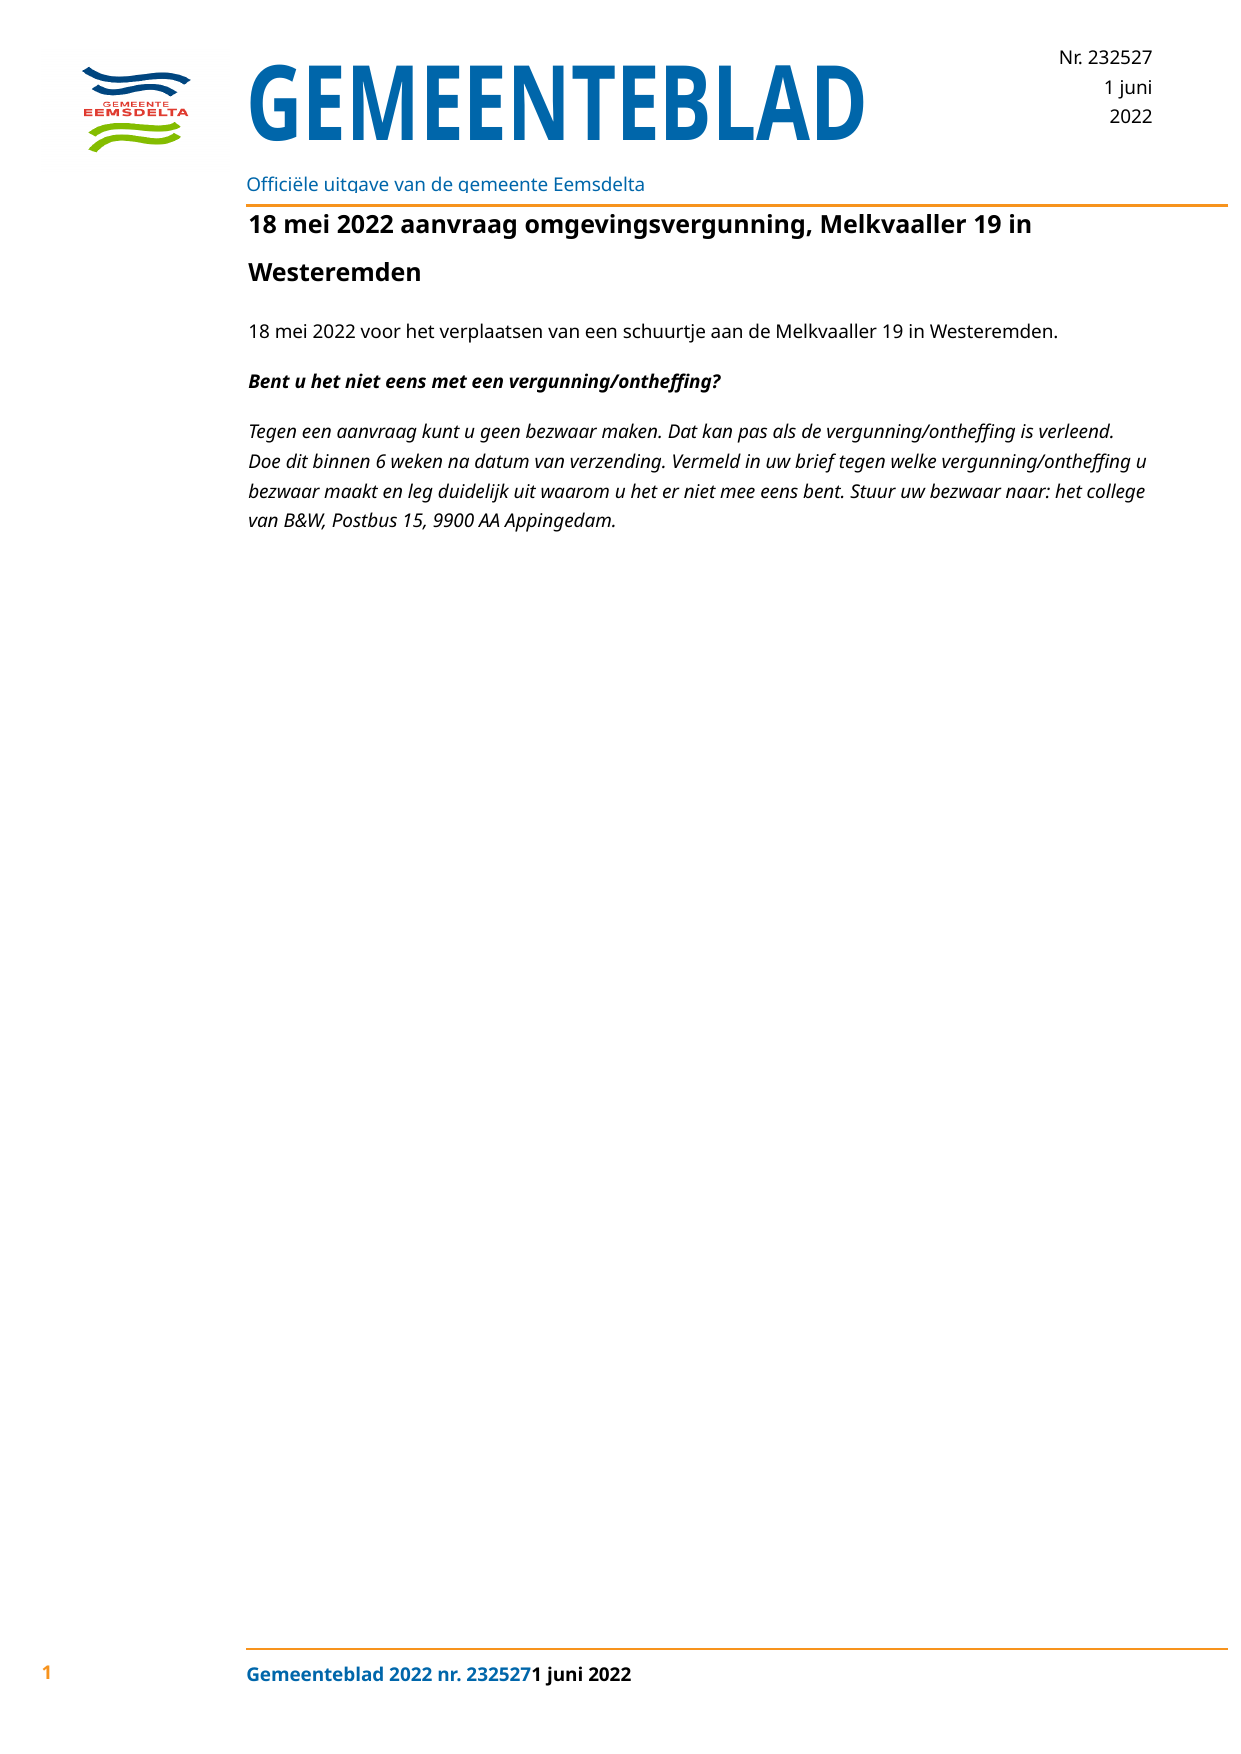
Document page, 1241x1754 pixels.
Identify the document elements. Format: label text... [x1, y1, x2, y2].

text 18 mei 2022 voor het verplaatsen van een schuurtje aan de Melkvaaller 19 in Westeremden. [248, 318, 1152, 344]
text 18 mei 2022 aanvraag omgevingsvergunning, Melkvaaller 19 in Westeremden [248, 207, 1152, 288]
text Tegen een aanvraag kunt u geen bezwaar maken. Dat kan pas als de vergunning/ontheffing is verleend. Doe dit binnen 6 weken na datum van verzending. Vermeld in uw brief tegen welke vergunning/ontheffing u bezwaar maakt en leg duidelijk uit waarom u het er niet mee eens bent. Stuur uw bezwaar naar: het college van B&W, Postbus 15, 9900 AA Appingedam. [248, 419, 1152, 533]
picture [41, 47, 231, 172]
text Bent u het niet eens met een vergunning/ontheffing? [248, 368, 1152, 394]
